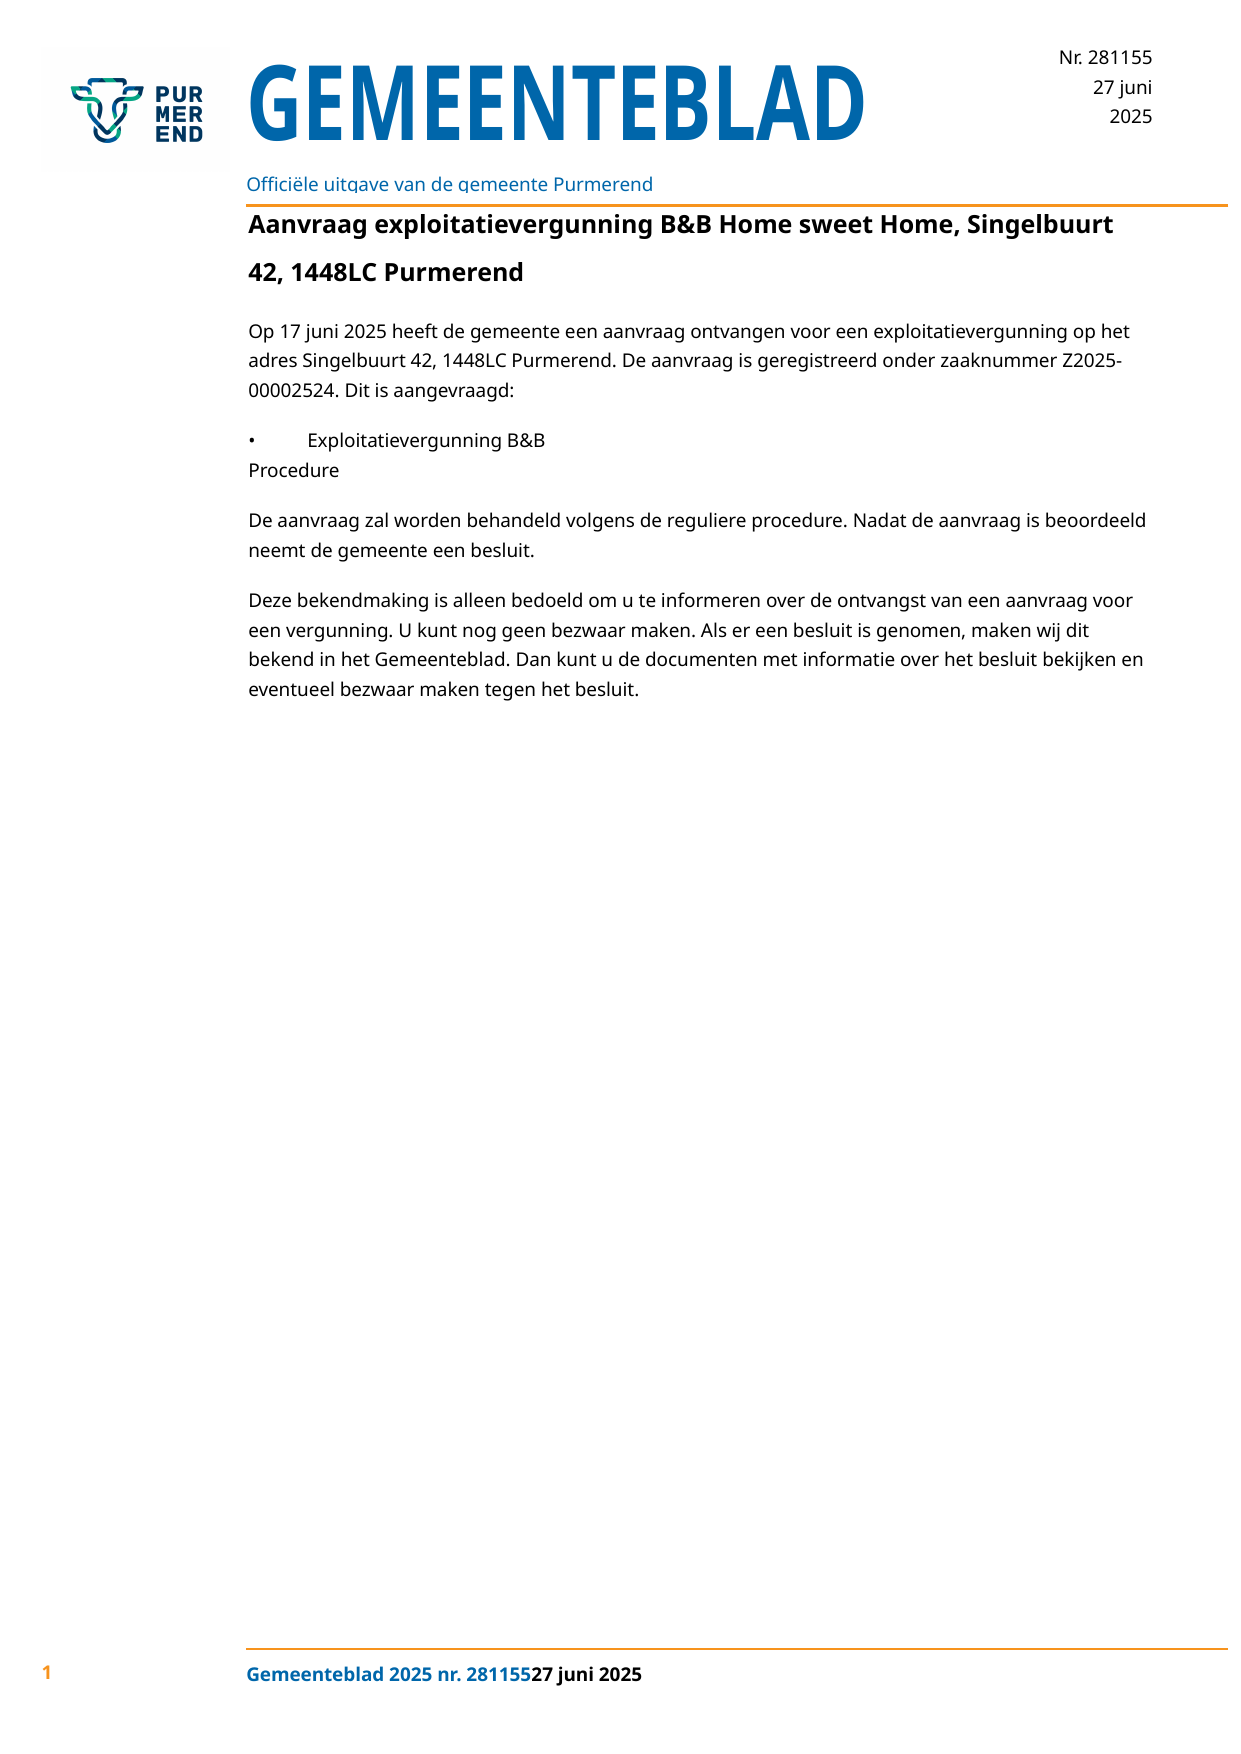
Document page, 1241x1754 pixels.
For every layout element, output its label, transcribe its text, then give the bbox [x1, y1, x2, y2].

text Procedure [248, 457, 1152, 483]
text Op 17 juni 2025 heeft de gemeente een aanvraag ontvangen voor een exploitatievergunning op het adres Singelbuurt 42, 1448LC Purmerend. De aanvraag is geregistreerd onder zaaknummer Z2025-00002524. Dit is aangevraagd: [248, 318, 1152, 403]
text Aanvraag exploitatievergunning B&B Home sweet Home, Singelbuurt 42, 1448LC Purmerend [248, 207, 1152, 288]
text De aanvraag zal worden behandeld volgens de reguliere procedure. Nadat de aanvraag is beoordeeld neemt de gemeente een besluit. [248, 507, 1152, 563]
list Exploitatievergunning B&B [248, 427, 1152, 453]
text Deze bekendmaking is alleen bedoeld om u te informeren over de ontvangst van een aanvraag voor een vergunning. U kunt nog geen bezwaar maken. Als er een besluit is genomen, maken wij dit bekend in het Gemeenteblad. Dan kunt u de documenten met informatie over het besluit bekijken en eventueel bezwaar maken tegen het besluit. [248, 587, 1152, 702]
picture [41, 47, 231, 172]
